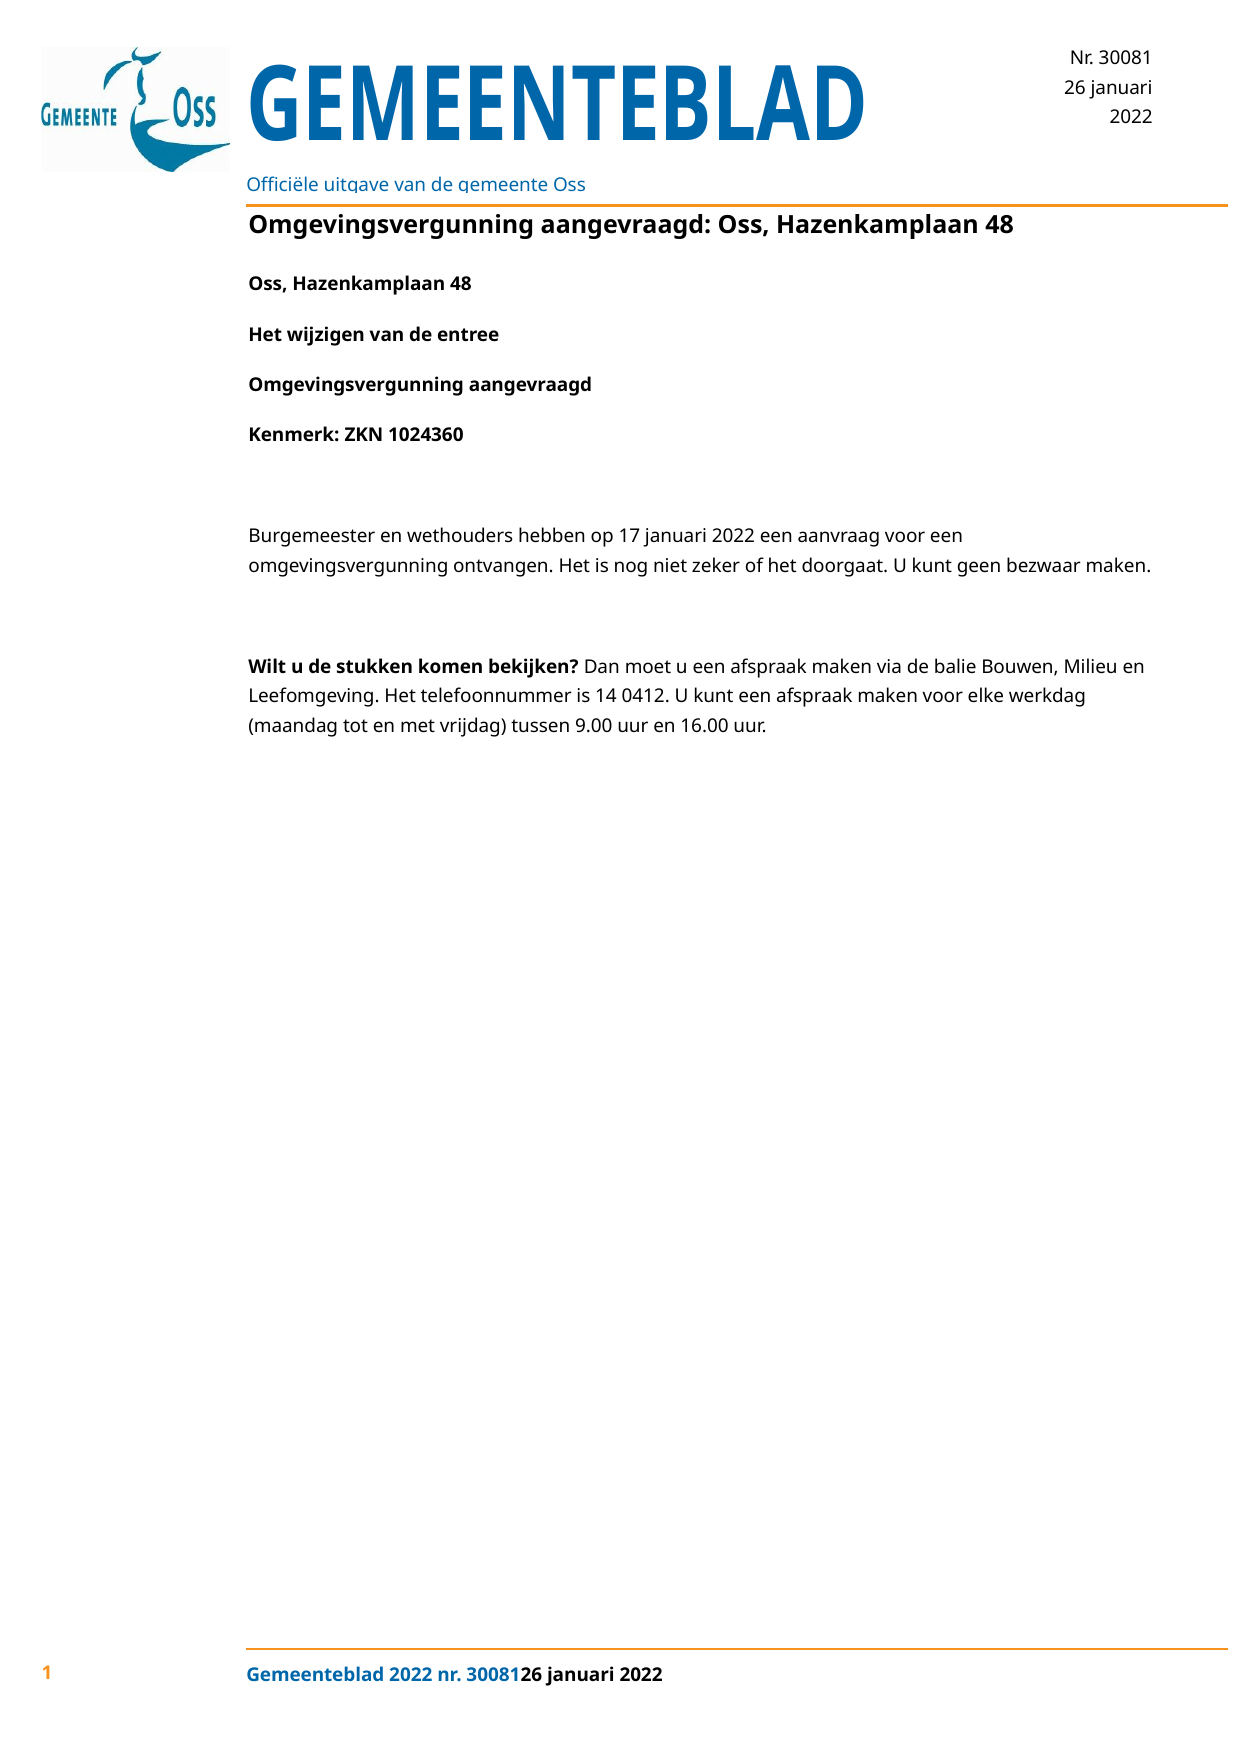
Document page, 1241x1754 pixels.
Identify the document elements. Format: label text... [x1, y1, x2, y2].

text Oss, Hazenkamplaan 48 [248, 270, 1152, 296]
picture [41, 47, 231, 172]
text Burgemeester en wethouders hebben op 17 januari 2022 een aanvraag voor een omgevingsvergunning ontvangen. Het is nog niet zeker of het doorgaat. U kunt geen bezwaar maken. [248, 522, 1152, 578]
text Kenmerk: ZKN 1024360 [248, 422, 1152, 447]
text Het wijzigen van de entree [248, 321, 1152, 346]
text Omgevingsvergunning aangevraagd [248, 371, 1152, 397]
text Omgevingsvergunning aangevraagd: Oss, Hazenkamplaan 48 [248, 207, 1152, 241]
text Wilt u de stukken komen bekijken? Dan moet u een afspraak maken via de balie Bouwen, Milieu en Leefomgeving. Het telefoonnummer is 14 0412. U kunt een afspraak maken voor elke werkdag (maandag tot en met vrijdag) tussen 9.00 uur en 16.00 uur. [248, 653, 1152, 738]
